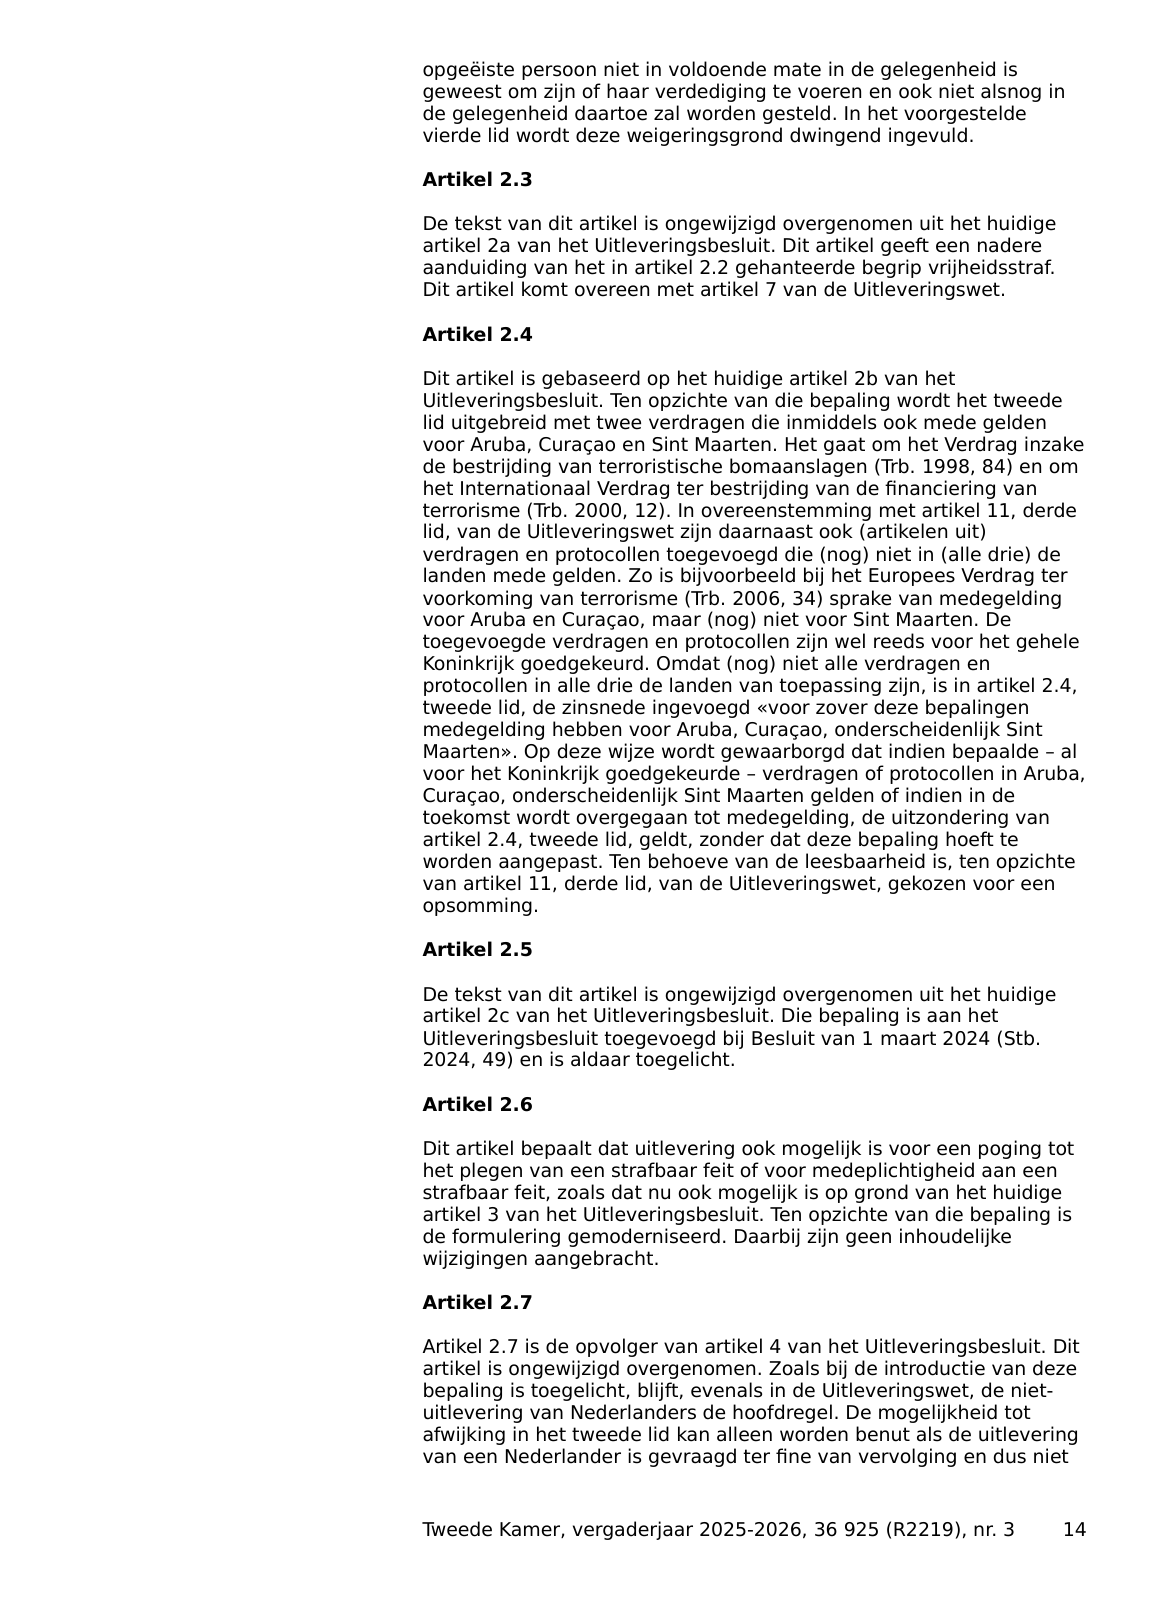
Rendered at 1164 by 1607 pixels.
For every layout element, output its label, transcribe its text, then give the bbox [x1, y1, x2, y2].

subtitle Artikel 2.4 [422, 323, 1087, 345]
subtitle Artikel 2.7 [422, 1292, 1087, 1314]
subtitle Artikel 2.3 [422, 169, 1087, 191]
subtitle Artikel 2.5 [422, 939, 1087, 961]
subtitle Artikel 2.6 [422, 1093, 1087, 1116]
text Dit artikel is gebaseerd op het huidige artikel 2b van het Uitleveringsbesluit. Ten opzichte van die bepaling wordt het tweede lid uitgebreid met twee verdragen die inmiddels ook mede gelden voor Aruba, Curaçao en Sint Maarten. Het gaat om het Verdrag inzake de bestrijding van terroristische bomaanslagen (Trb. 1998, 84) en om het Internationaal Verdrag ter bestrijding van de financiering van terrorisme (Trb. 2000, 12). In overeenstemming met artikel 11, derde lid, van de Uitleveringswet zijn daarnaast ook (artikelen uit) verdragen en protocollen toegevoegd die (nog) niet in (alle drie) de landen mede gelden. Zo is bijvoorbeeld bij het Europees Verdrag ter voorkoming van terrorisme (Trb. 2006, 34) sprake van medegelding voor Aruba en Curaçao, maar (nog) niet voor Sint Maarten. De toegevoegde verdragen en protocollen zijn wel reeds voor het gehele Koninkrijk goedgekeurd. Omdat (nog) niet alle verdragen en protocollen in alle drie de landen van toepassing zijn, is in artikel 2.4, tweede lid, de zinsnede ingevoegd «voor zover deze bepalingen medegelding hebben voor Aruba, Curaçao, onderscheidenlijk Sint Maarten». Op deze wijze wordt gewaarborgd dat indien bepaalde – al voor het Koninkrijk goedgekeurde – verdragen of protocollen in Aruba, Curaçao, onderscheidenlijk Sint Maarten gelden of indien in de toekomst wordt overgegaan tot medegelding, de uitzondering van artikel 2.4, tweede lid, geldt, zonder dat deze bepaling hoeft te worden aangepast. Ten behoeve van de leesbaarheid is, ten opzichte van artikel 11, derde lid, van de Uitleveringswet, gekozen voor een opsomming. [422, 368, 1087, 917]
text De tekst van dit artikel is ongewijzigd overgenomen uit het huidige artikel 2a van het Uitleveringsbesluit. Dit artikel geeft een nadere aanduiding van het in artikel 2.2 gehanteerde begrip vrijheidsstraf. Dit artikel komt overeen met artikel 7 van de Uitleveringswet. [422, 213, 1087, 301]
text opgeëiste persoon niet in voldoende mate in de gelegenheid is geweest om zijn of haar verdediging te voeren en ook niet alsnog in de gelegenheid daartoe zal worden gesteld. In het voorgestelde vierde lid wordt deze weigeringsgrond dwingend ingevuld. [422, 59, 1087, 147]
text De tekst van dit artikel is ongewijzigd overgenomen uit het huidige artikel 2c van het Uitleveringsbesluit. Die bepaling is aan het Uitleveringsbesluit toegevoegd bij Besluit van 1 maart 2024 (Stb. 2024, 49) en is aldaar toegelicht. [422, 983, 1087, 1071]
text Dit artikel bepaalt dat uitlevering ook mogelijk is voor een poging tot het plegen van een strafbaar feit of voor medeplichtigheid aan een strafbaar feit, zoals dat nu ook mogelijk is op grond van het huidige artikel 3 van het Uitleveringsbesluit. Ten opzichte van die bepaling is de formulering gemoderniseerd. Daarbij zijn geen inhoudelijke wijzigingen aangebracht. [422, 1138, 1087, 1269]
text Artikel 2.7 is de opvolger van artikel 4 van het Uitleveringsbesluit. Dit artikel is ongewijzigd overgenomen. Zoals bij de introductie van deze bepaling is toegelicht, blijft, evenals in de Uitleveringswet, de niet-uitlevering van Nederlanders de hoofdregel. De mogelijkheid tot afwijking in het tweede lid kan alleen worden benut als de uitlevering van een Nederlander is gevraagd ter fine van vervolging en dus niet [422, 1336, 1087, 1468]
